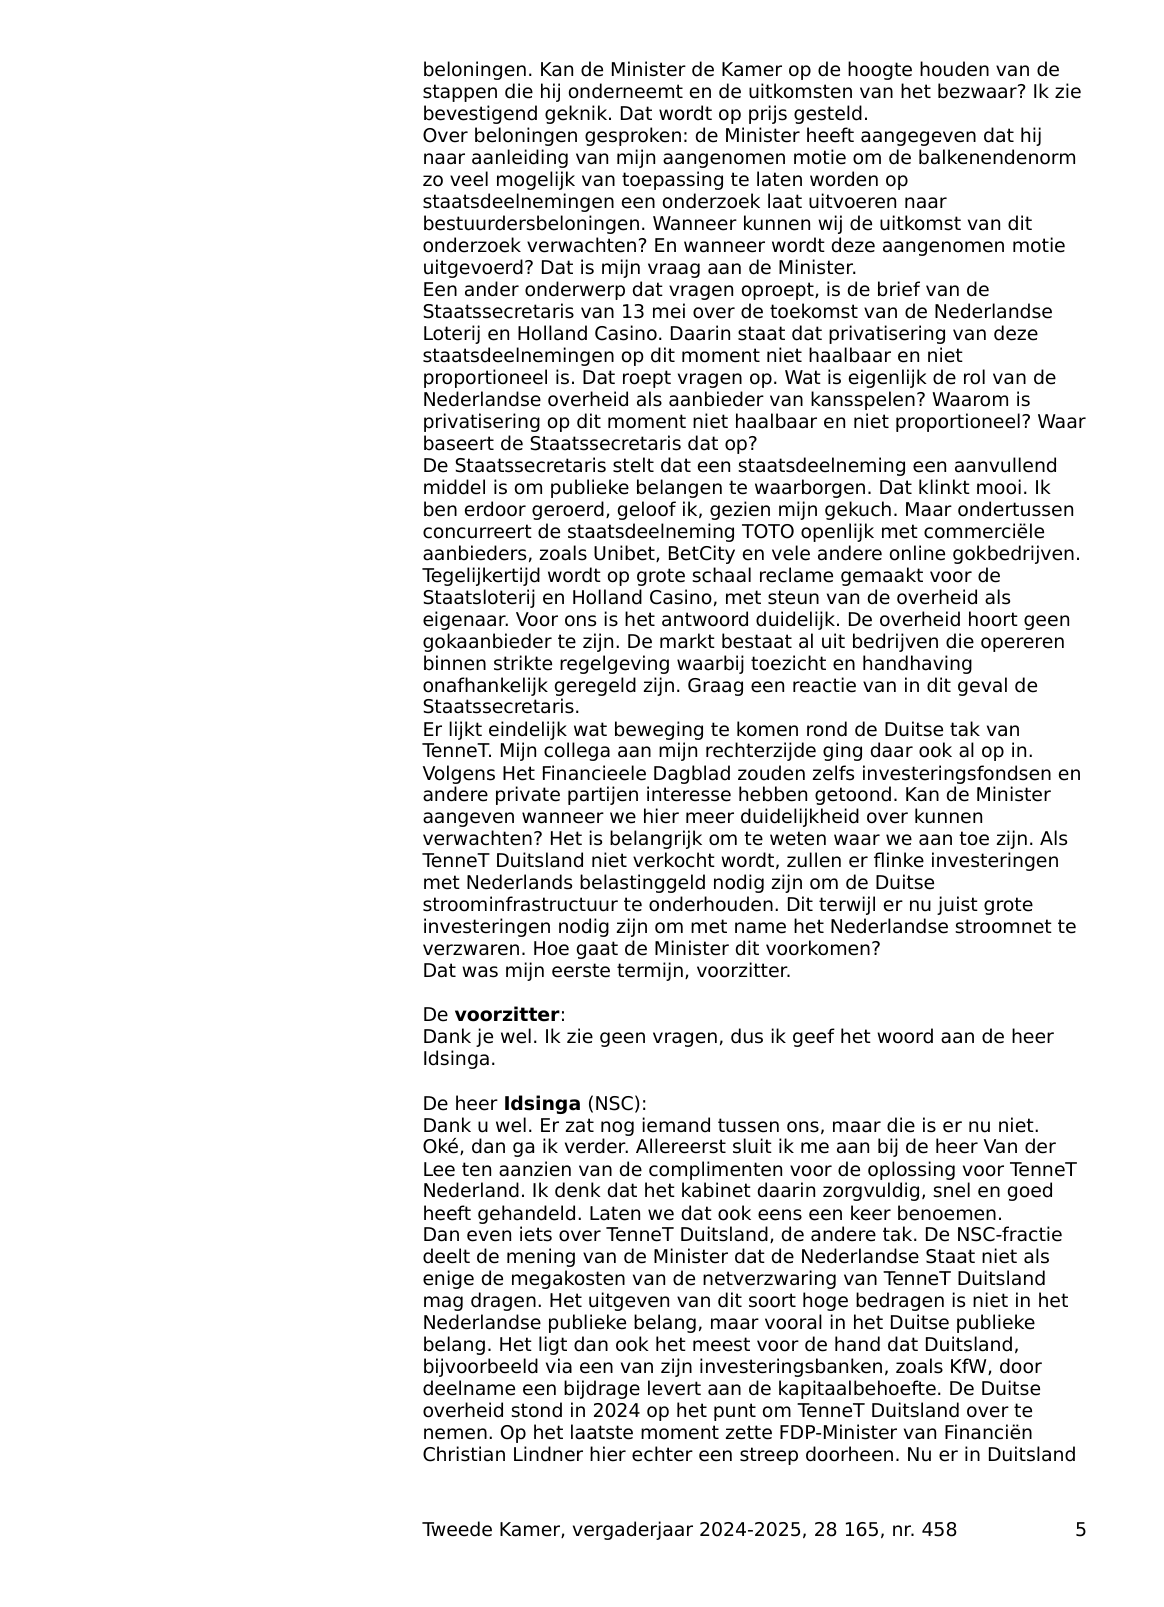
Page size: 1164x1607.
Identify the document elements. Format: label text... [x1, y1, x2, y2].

text De Staatssecretaris stelt dat een staatsdeelneming een aanvullend middel is om publieke belangen te waarborgen. Dat klinkt mooi. Ik ben erdoor geroerd, geloof ik, gezien mijn gekuch. Maar ondertussen concurreert de staatsdeelneming TOTO openlijk met commerciële aanbieders, zoals Unibet, BetCity en vele andere online gokbedrijven. Tegelijkertijd wordt op grote schaal reclame gemaakt voor de Staatsloterij en Holland Casino, met steun van de overheid als eigenaar. Voor ons is het antwoord duidelijk. De overheid hoort geen gokaanbieder te zijn. De markt bestaat al uit bedrijven die opereren binnen strikte regelgeving waarbij toezicht en handhaving onafhankelijk geregeld zijn. Graag een reactie van in dit geval de Staatssecretaris. [422, 455, 1087, 718]
text beloningen. Kan de Minister de Kamer op de hoogte houden van de stappen die hij onderneemt en de uitkomsten van het bezwaar? Ik zie bevestigend geknik. Dat wordt op prijs gesteld. [422, 59, 1087, 125]
text Dan even iets over TenneT Duitsland, de andere tak. De NSC-fractie deelt de mening van de Minister dat de Nederlandse Staat niet als enige de megakosten van de netverzwaring van TenneT Duitsland mag dragen. Het uitgeven van dit soort hoge bedragen is niet in het Nederlandse publieke belang, maar vooral in het Duitse publieke belang. Het ligt dan ook het meest voor de hand dat Duitsland, bijvoorbeeld via een van zijn investeringsbanken, zoals KfW, door deelname een bijdrage levert aan de kapitaalbehoefte. De Duitse overheid stond in 2024 op het punt om TenneT Duitsland over te nemen. Op het laatste moment zette FDP-Minister van Financiën Christian Lindner hier echter een streep doorheen. Nu er in Duitsland [422, 1224, 1087, 1466]
text De voorzitter: [422, 1004, 1087, 1026]
text Er lijkt eindelijk wat beweging te komen rond de Duitse tak van TenneT. Mijn collega aan mijn rechterzijde ging daar ook al op in. Volgens Het Financieele Dagblad zouden zelfs investeringsfondsen en andere private partijen interesse hebben getoond. Kan de Minister aangeven wanneer we hier meer duidelijkheid over kunnen verwachten? Het is belangrijk om te weten waar we aan toe zijn. Als TenneT Duitsland niet verkocht wordt, zullen er flinke investeringen met Nederlands belastinggeld nodig zijn om de Duitse stroominfrastructuur te onderhouden. Dit terwijl er nu juist grote investeringen nodig zijn om met name het Nederlandse stroomnet te verzwaren. Hoe gaat de Minister dit voorkomen? [422, 718, 1087, 960]
text Dank u wel. Er zat nog iemand tussen ons, maar die is er nu niet. Oké, dan ga ik verder. Allereerst sluit ik me aan bij de heer Van der Lee ten aanzien van de complimenten voor de oplossing voor TenneT Nederland. Ik denk dat het kabinet daarin zorgvuldig, snel en goed heeft gehandeld. Laten we dat ook eens een keer benoemen. [422, 1114, 1087, 1224]
text De heer Idsinga (NSC): [422, 1092, 1087, 1114]
text Dat was mijn eerste termijn, voorzitter. [422, 960, 1087, 982]
text Dank je wel. Ik zie geen vragen, dus ik geef het woord aan de heer Idsinga. [422, 1026, 1087, 1070]
text Een ander onderwerp dat vragen oproept, is de brief van de Staatssecretaris van 13 mei over de toekomst van de Nederlandse Loterij en Holland Casino. Daarin staat dat privatisering van deze staatsdeelnemingen op dit moment niet haalbaar en niet proportioneel is. Dat roept vragen op. Wat is eigenlijk de rol van de Nederlandse overheid als aanbieder van kansspelen? Waarom is privatisering op dit moment niet haalbaar en niet proportioneel? Waar baseert de Staatssecretaris dat op? [422, 279, 1087, 455]
text Over beloningen gesproken: de Minister heeft aangegeven dat hij naar aanleiding van mijn aangenomen motie om de balkenendenorm zo veel mogelijk van toepassing te laten worden op staatsdeelnemingen een onderzoek laat uitvoeren naar bestuurdersbeloningen. Wanneer kunnen wij de uitkomst van dit onderzoek verwachten? En wanneer wordt deze aangenomen motie uitgevoerd? Dat is mijn vraag aan de Minister. [422, 125, 1087, 279]
